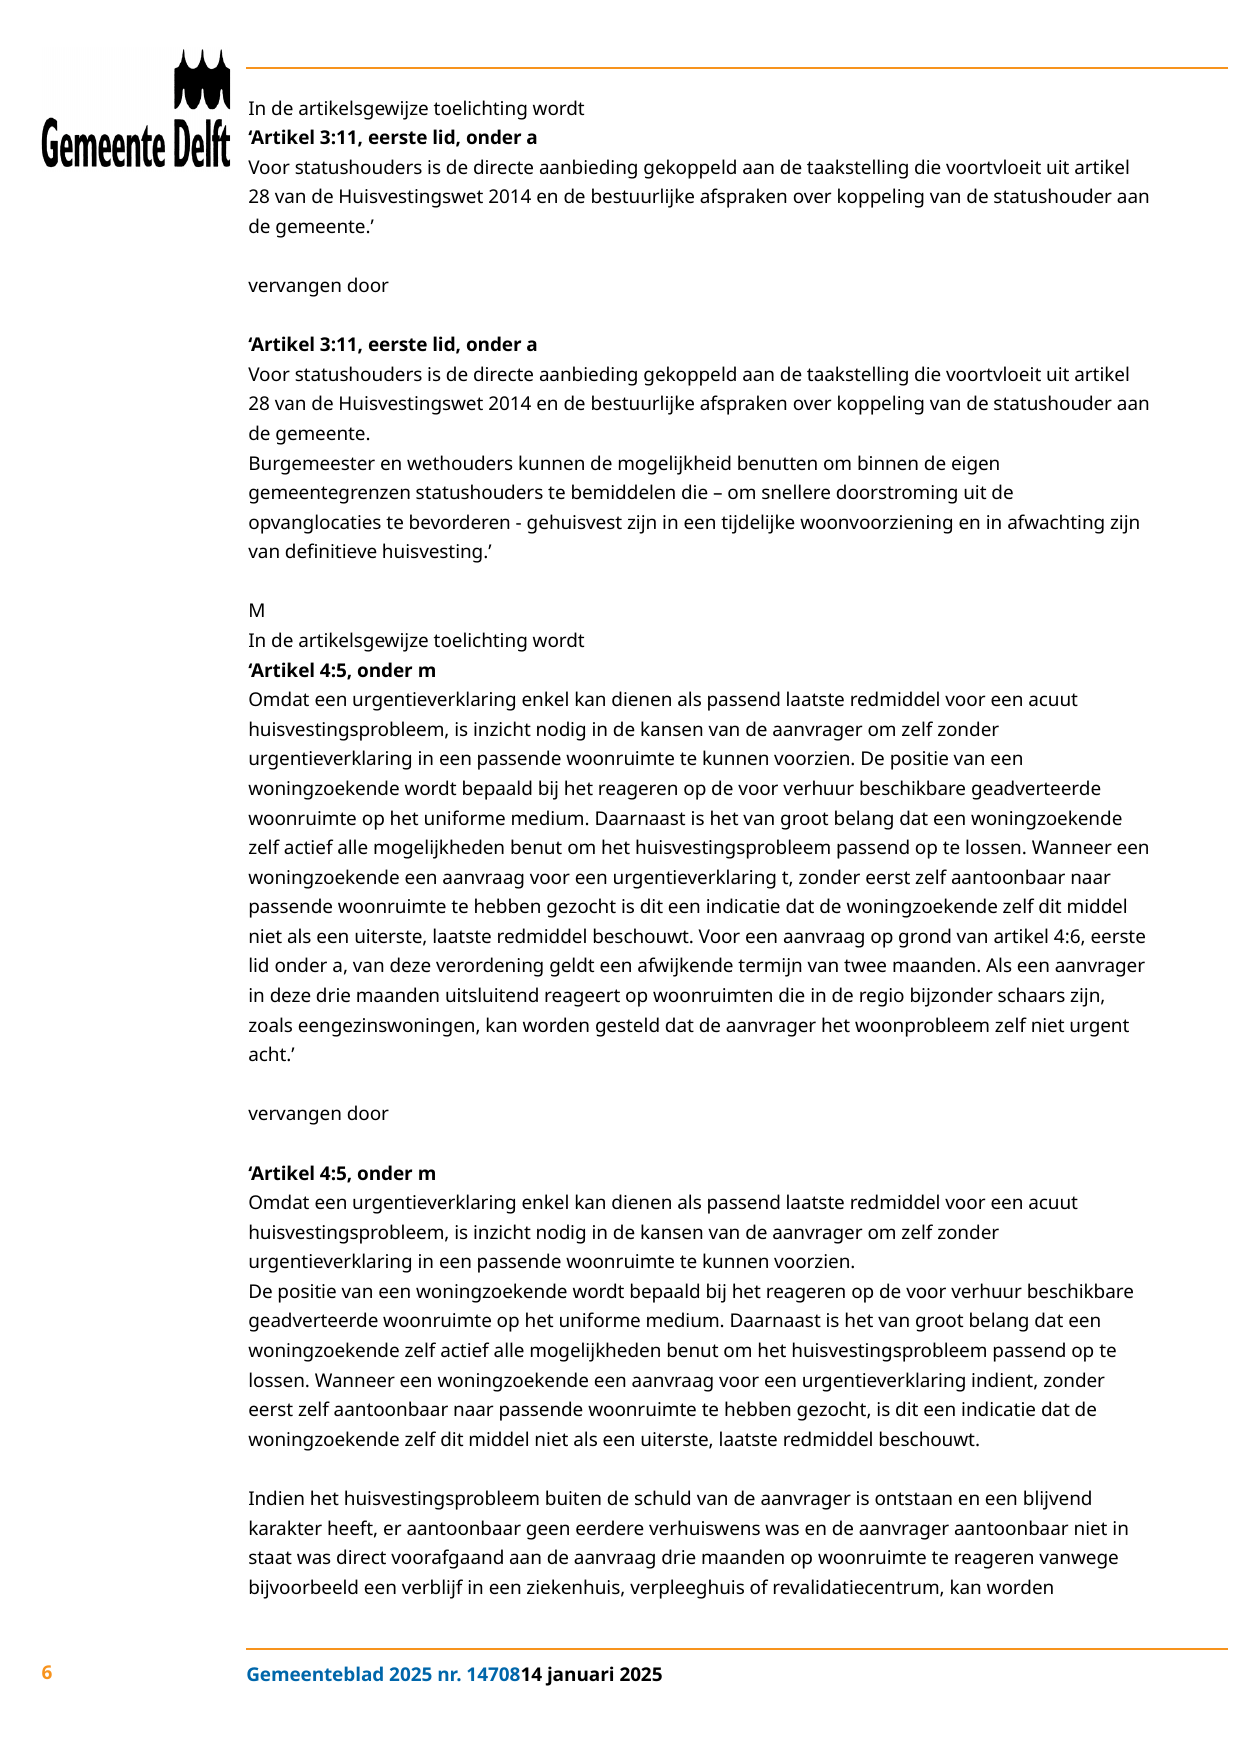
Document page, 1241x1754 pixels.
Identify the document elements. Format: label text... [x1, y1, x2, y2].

text In de artikelsgewijze toelichting wordt [248, 95, 1152, 121]
text ‘Artikel 3:11, eerste lid, onder a [248, 331, 1152, 357]
text Omdat een urgentieverklaring enkel kan dienen als passend laatste redmiddel voor een acuut huisvestingsprobleem, is inzicht nodig in de kansen van de aanvrager om zelf zonder urgentieverklaring in een passende woonruimte te kunnen voorzien. De positie van een woningzoekende wordt bepaald bij het reageren op de voor verhuur beschikbare geadverteerde woonruimte op het uniforme medium. Daarnaast is het van groot belang dat een woningzoekende zelf actief alle mogelijkheden benut om het huisvestingsprobleem passend op te lossen. Wanneer een woningzoekende een aanvraag voor een urgentieverklaring t, zonder eerst zelf aantoonbaar naar passende woonruimte te hebben gezocht is dit een indicatie dat de woningzoekende zelf dit middel niet als een uiterste, laatste redmiddel beschouwt. Voor een aanvraag op grond van artikel 4:6, eerste lid onder a, van deze verordening geldt een afwijkende termijn van twee maanden. Als een aanvrager in deze drie maanden uitsluitend reageert op woonruimten die in de regio bijzonder schaars zijn, zoals eengezinswoningen, kan worden gesteld dat de aanvrager het woonprobleem zelf niet urgent acht.’ [248, 686, 1152, 1067]
text M [248, 598, 1152, 623]
text Omdat een urgentieverklaring enkel kan dienen als passend laatste redmiddel voor een acuut huisvestingsprobleem, is inzicht nodig in de kansen van de aanvrager om zelf zonder urgentieverklaring in een passende woonruimte te kunnen voorzien. [248, 1189, 1152, 1274]
picture [41, 47, 231, 172]
text ‘Artikel 4:5, onder m [248, 657, 1152, 683]
text ‘Artikel 4:5, onder m [248, 1160, 1152, 1186]
text Indien het huisvestingsprobleem buiten de schuld van de aanvrager is ontstaan en een blijvend karakter heeft, er aantoonbaar geen eerdere verhuiswens was en de aanvrager aantoonbaar niet in staat was direct voorafgaand aan de aanvraag drie maanden op woonruimte te reageren vanwege bijvoorbeeld een verblijf in een ziekenhuis, verpleeghuis of revalidatiecentrum, kan worden [248, 1485, 1152, 1600]
text Voor statushouders is de directe aanbieding gekoppeld aan de taakstelling die voortvloeit uit artikel 28 van de Huisvestingswet 2014 en de bestuurlijke afspraken over koppeling van de statushouder aan de gemeente. [248, 361, 1152, 446]
text In de artikelsgewijze toelichting wordt [248, 627, 1152, 653]
text vervangen door [248, 1101, 1152, 1126]
text Voor statushouders is de directe aanbieding gekoppeld aan de taakstelling die voortvloeit uit artikel 28 van de Huisvestingswet 2014 en de bestuurlijke afspraken over koppeling van de statushouder aan de gemeente.’ [248, 154, 1152, 239]
text ‘Artikel 3:11, eerste lid, onder a [248, 124, 1152, 150]
text vervangen door [248, 272, 1152, 298]
text Burgemeester en wethouders kunnen de mogelijkheid benutten om binnen de eigen gemeentegrenzen statushouders te bemiddelen die – om snellere doorstroming uit de opvanglocaties te bevorderen - gehuisvest zijn in een tijdelijke woonvoorziening en in afwachting zijn van definitieve huisvesting.’ [248, 450, 1152, 564]
text De positie van een woningzoekende wordt bepaald bij het reageren op de voor verhuur beschikbare geadverteerde woonruimte op het uniforme medium. Daarnaast is het van groot belang dat een woningzoekende zelf actief alle mogelijkheden benut om het huisvestingsprobleem passend op te lossen. Wanneer een woningzoekende een aanvraag voor een urgentieverklaring indient, zonder eerst zelf aantoonbaar naar passende woonruimte te hebben gezocht, is dit een indicatie dat de woningzoekende zelf dit middel niet als een uiterste, laatste redmiddel beschouwt. [248, 1278, 1152, 1452]
